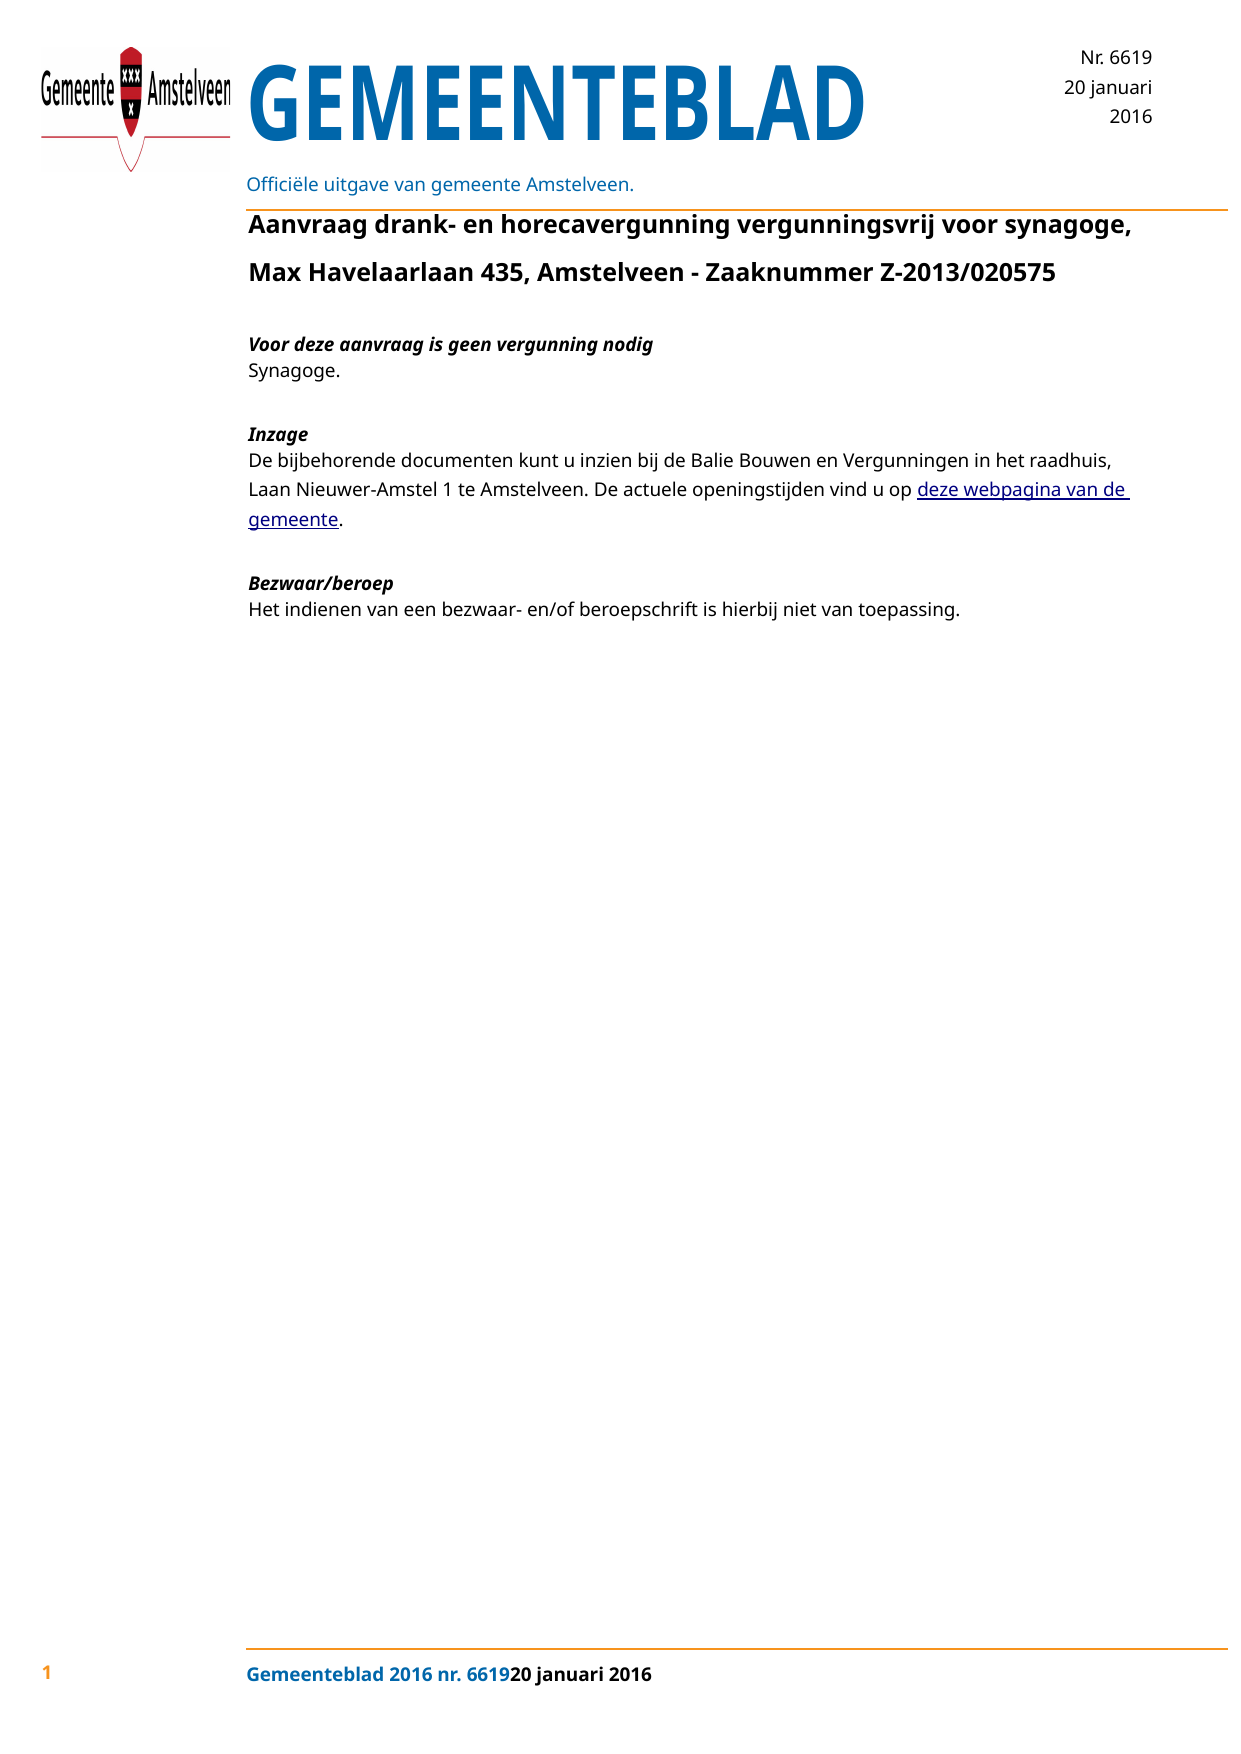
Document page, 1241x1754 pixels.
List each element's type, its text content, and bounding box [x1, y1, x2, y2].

picture [41, 47, 231, 172]
text Bezwaar/beroep [248, 570, 1152, 596]
text Synagoge. [248, 357, 1152, 383]
text Aanvraag drank- en horecavergunning vergunningsvrij voor synagoge, Max Havelaarlaan 435, Amstelveen - Zaaknummer Z-2013/020575 [248, 211, 1152, 288]
text De bijbehorende documenten kunt u inzien bij de Balie Bouwen en Vergunningen in het raadhuis, Laan Nieuwer-Amstel 1 te Amstelveen. De actuele openingstijden vind u op deze webpagina van de gemeente. [248, 447, 1152, 532]
text Voor deze aanvraag is geen vergunning nodig [248, 331, 1152, 357]
text Het indienen van een bezwaar- en/of beroepschrift is hierbij niet van toepassing. [248, 596, 1152, 621]
text Inzage [248, 421, 1152, 447]
